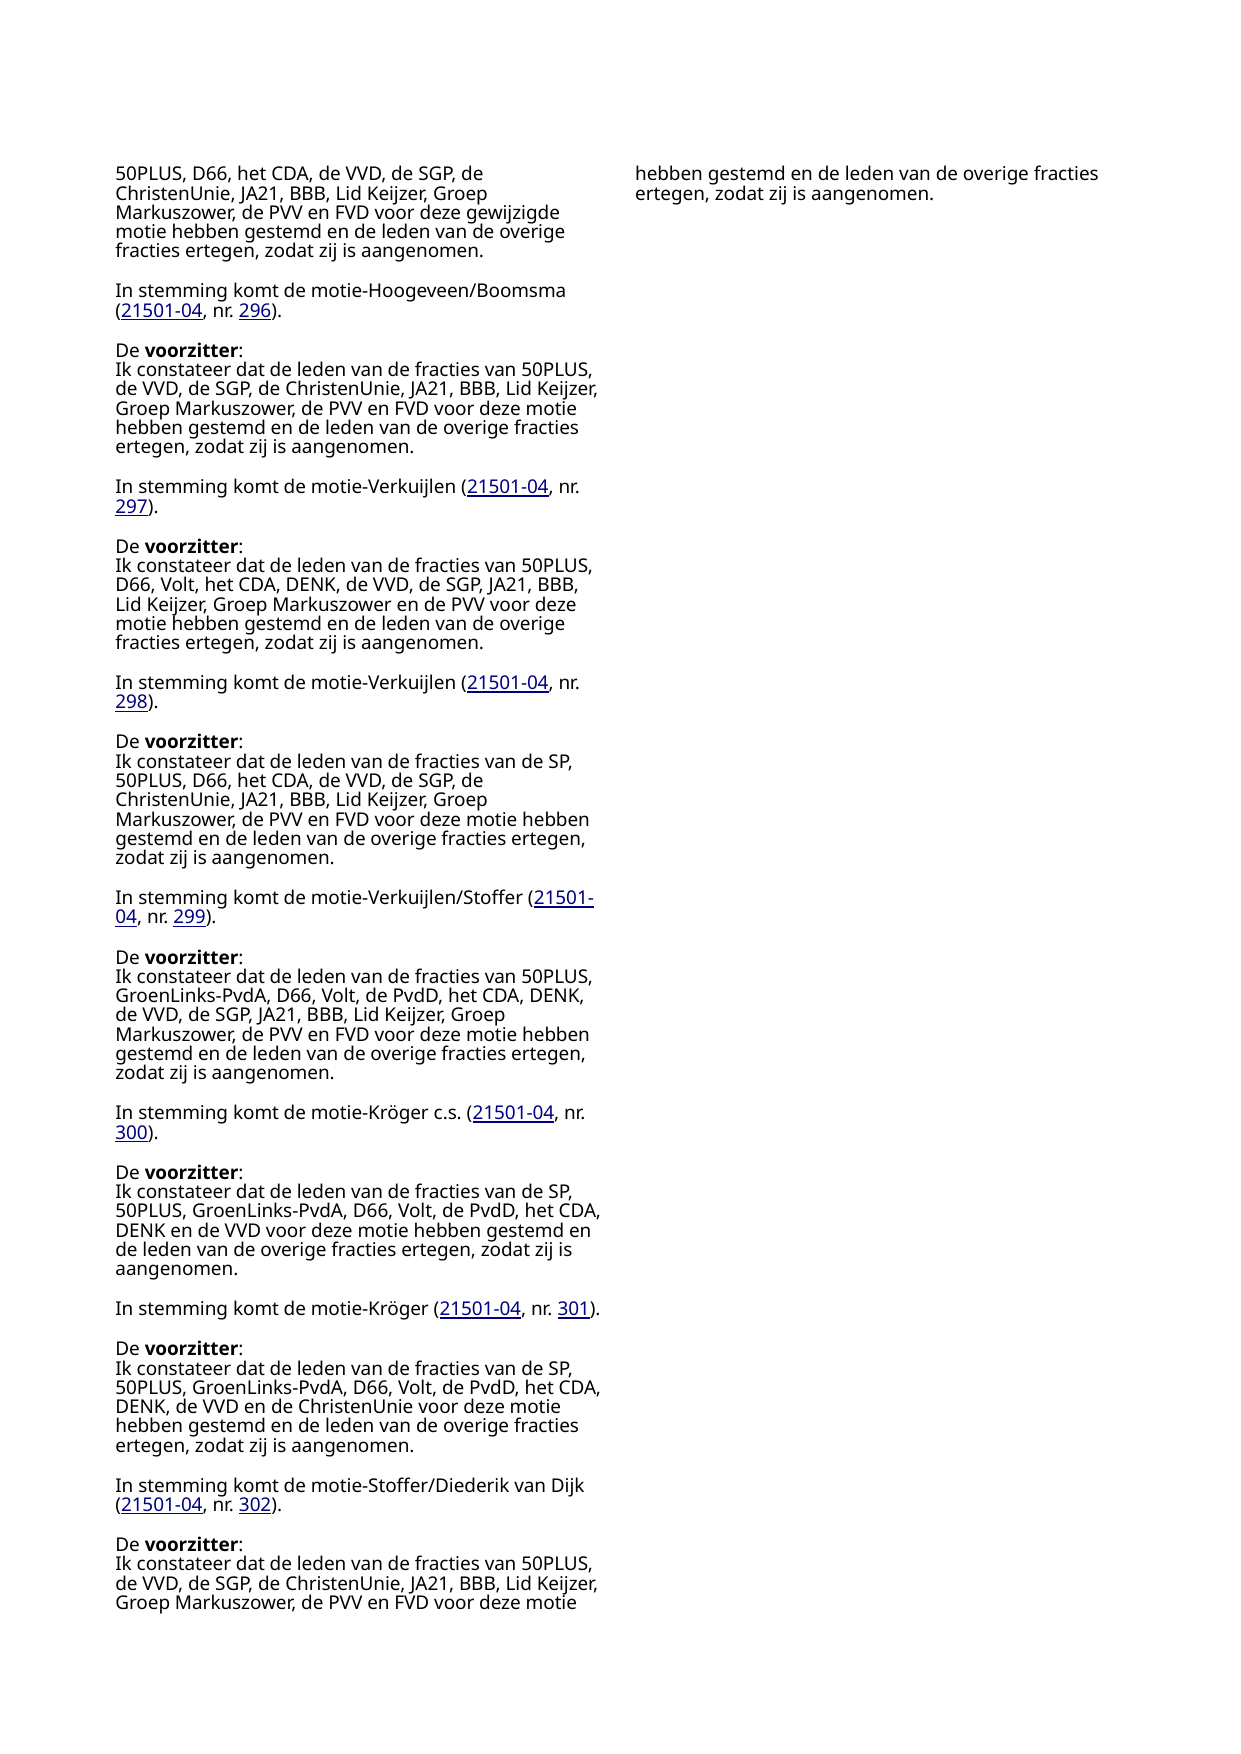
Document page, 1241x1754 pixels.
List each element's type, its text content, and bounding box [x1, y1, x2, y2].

text De voorzitter: [115, 1164, 605, 1183]
text In stemming komt de motie-Verkuijlen (21501-04, nr. 297). [115, 478, 605, 517]
text In stemming komt de motie-Hoogeveen/Boomsma (21501-04, nr. 296). [115, 282, 605, 321]
text In stemming komt de motie-Kröger c.s. (21501-04, nr. 300). [115, 1104, 605, 1143]
text In stemming komt de motie-Kröger (21501-04, nr. 301). [115, 1300, 605, 1319]
text Ik constateer dat de leden van de fracties van 50PLUS, de VVD, de SGP, de ChristenUnie, JA21, BBB, Lid Keijzer, Groep Markuszower, de PVV en FVD voor deze motie [115, 1555, 605, 1613]
text Ik constateer dat de leden van de fracties van de SP, 50PLUS, GroenLinks-PvdA, D66, Volt, de PvdD, het CDA, DENK en de VVD voor deze motie hebben gestemd en de leden van de overige fracties ertegen, zodat zij is aangenomen. [115, 1183, 605, 1279]
text De voorzitter: [115, 538, 605, 557]
text 50PLUS, D66, het CDA, de VVD, de SGP, de ChristenUnie, JA21, BBB, Lid Keijzer, Groep Markuszower, de PVV en FVD voor deze gewijzigde motie hebben gestemd en de leden van de overige fracties ertegen, zodat zij is aangenomen. [115, 165, 605, 262]
text Ik constateer dat de leden van de fracties van de SP, 50PLUS, D66, het CDA, de VVD, de SGP, de ChristenUnie, JA21, BBB, Lid Keijzer, Groep Markuszower, de PVV en FVD voor deze motie hebben gestemd en de leden van de overige fracties ertegen, zodat zij is aangenomen. [115, 753, 605, 868]
text Ik constateer dat de leden van de fracties van 50PLUS, GroenLinks-PvdA, D66, Volt, de PvdD, het CDA, DENK, de VVD, de SGP, JA21, BBB, Lid Keijzer, Groep Markuszower, de PVV en FVD voor deze motie hebben gestemd en de leden van de overige fracties ertegen, zodat zij is aangenomen. [115, 968, 605, 1083]
text In stemming komt de motie-Verkuijlen (21501-04, nr. 298). [115, 674, 605, 713]
text In stemming komt de motie-Verkuijlen/Stoffer (21501-04, nr. 299). [115, 889, 605, 928]
text In stemming komt de motie-Stoffer/Diederik van Dijk (21501-04, nr. 302). [115, 1477, 605, 1515]
text De voorzitter: [115, 1536, 605, 1555]
text De voorzitter: [115, 733, 605, 753]
text De voorzitter: [115, 342, 605, 361]
text Ik constateer dat de leden van de fracties van 50PLUS, de VVD, de SGP, de ChristenUnie, JA21, BBB, Lid Keijzer, Groep Markuszower, de PVV en FVD voor deze motie hebben gestemd en de leden van de overige fracties ertegen, zodat zij is aangenomen. [115, 361, 605, 457]
text Ik constateer dat de leden van de fracties van 50PLUS, D66, Volt, het CDA, DENK, de VVD, de SGP, JA21, BBB, Lid Keijzer, Groep Markuszower en de PVV voor deze motie hebben gestemd en de leden van de overige fracties ertegen, zodat zij is aangenomen. [115, 557, 605, 653]
text Ik constateer dat de leden van de fracties van de SP, 50PLUS, GroenLinks-PvdA, D66, Volt, de PvdD, het CDA, DENK, de VVD en de ChristenUnie voor deze motie hebben gestemd en de leden van de overige fracties ertegen, zodat zij is aangenomen. [115, 1359, 605, 1456]
text hebben gestemd en de leden van de overige fracties ertegen, zodat zij is aangenomen. [635, 165, 1125, 204]
text De voorzitter: [115, 949, 605, 968]
text De voorzitter: [115, 1340, 605, 1359]
